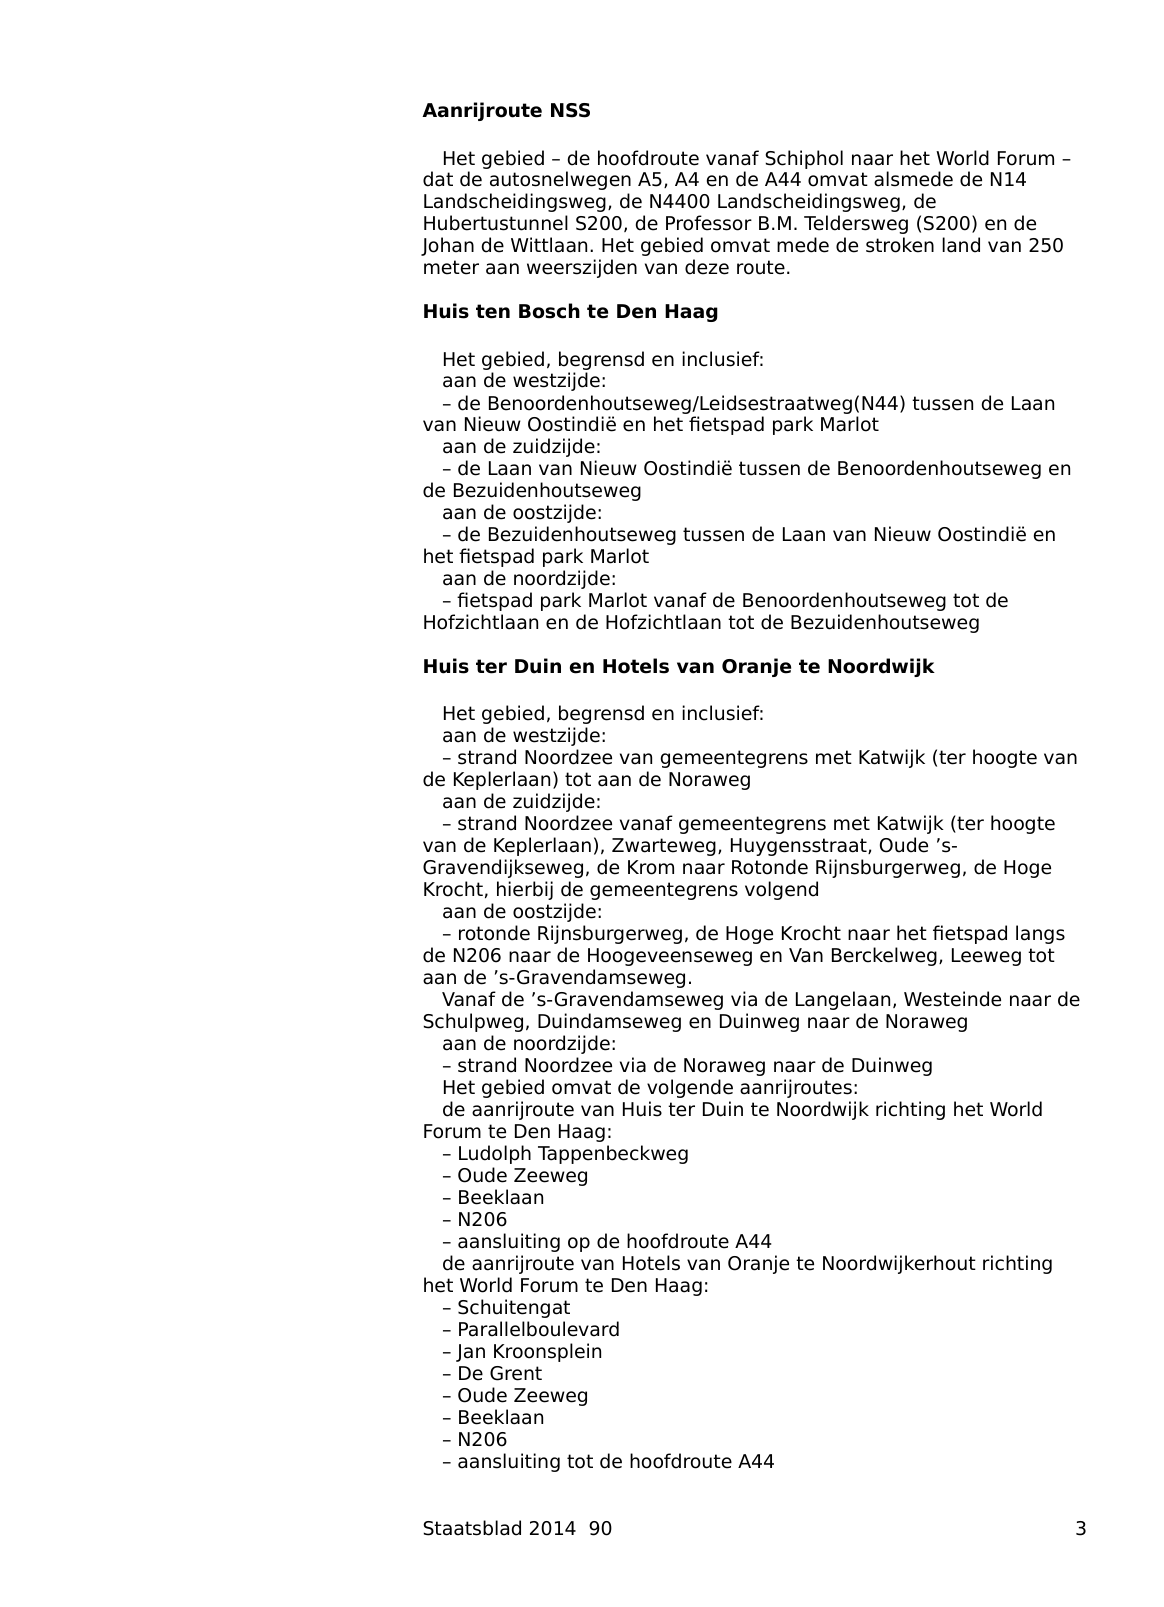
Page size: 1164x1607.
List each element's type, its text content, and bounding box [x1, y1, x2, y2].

text aan de westzijde: [422, 725, 1087, 747]
text – Beeklaan [422, 1187, 1087, 1209]
text – fietspad park Marlot vanaf de Benoordenhoutseweg tot de Hofzichtlaan en de Hofzichtlaan tot de Bezuidenhoutseweg [422, 590, 1087, 634]
text – de Bezuidenhoutseweg tussen de Laan van Nieuw Oostindië en het fietspad park Marlot [422, 524, 1087, 568]
subtitle Huis ter Duin en Hotels van Oranje te Noordwijk [422, 656, 1087, 678]
text – N206 [422, 1209, 1087, 1231]
text – Parallelboulevard [422, 1319, 1087, 1341]
text aan de oostzijde: [422, 502, 1087, 524]
text – Schuitengat [422, 1297, 1087, 1319]
text – Oude Zeeweg [422, 1165, 1087, 1187]
text – Jan Kroonsplein [422, 1341, 1087, 1363]
text – strand Noordzee vanaf gemeentegrens met Katwijk (ter hoogte van de Keplerlaan), Zwarteweg, Huygensstraat, Oude ’s-Gravendijkseweg, de Krom naar Rotonde Rijnsburgerweg, de Hoge Krocht, hierbij de gemeentegrens volgend [422, 813, 1087, 901]
text – strand Noordzee via de Noraweg naar de Duinweg [422, 1055, 1087, 1077]
subtitle Huis ten Bosch te Den Haag [422, 301, 1087, 323]
text – Beeklaan [422, 1407, 1087, 1429]
text – N206 [422, 1429, 1087, 1451]
text – de Benoordenhoutseweg/Leidsestraatweg(N44) tussen de Laan van Nieuw Oostindië en het fietspad park Marlot [422, 392, 1087, 436]
text Vanaf de ’s-Gravendamseweg via de Langelaan, Westeinde naar de Schulpweg, Duindamseweg en Duinweg naar de Noraweg [422, 989, 1087, 1033]
text Het gebied – de hoofdroute vanaf Schiphol naar het World Forum – dat de autosnelwegen A5, A4 en de A44 omvat alsmede de N14 Landscheidingsweg, de N4400 Landscheidingsweg, de Hubertustunnel S200, de Professor B.M. Teldersweg (S200) en de Johan de Wittlaan. Het gebied omvat mede de stroken land van 250 meter aan weerszijden van deze route. [422, 147, 1087, 279]
text – Oude Zeeweg [422, 1385, 1087, 1407]
text Het gebied omvat de volgende aanrijroutes: [422, 1077, 1087, 1099]
text – strand Noordzee van gemeentegrens met Katwijk (ter hoogte van de Keplerlaan) tot aan de Noraweg [422, 747, 1087, 791]
text aan de oostzijde: [422, 901, 1087, 923]
text – de Laan van Nieuw Oostindië tussen de Benoordenhoutseweg en de Bezuidenhoutseweg [422, 458, 1087, 502]
text aan de zuidzijde: [422, 791, 1087, 813]
text – aansluiting op de hoofdroute A44 [422, 1231, 1087, 1253]
text aan de westzijde: [422, 370, 1087, 392]
text – Ludolph Tappenbeckweg [422, 1143, 1087, 1165]
text aan de noordzijde: [422, 1033, 1087, 1055]
subtitle Aanrijroute NSS [422, 100, 1087, 122]
text aan de noordzijde: [422, 568, 1087, 590]
text – De Grent [422, 1363, 1087, 1385]
text Het gebied, begrensd en inclusief: [422, 703, 1087, 725]
text de aanrijroute van Huis ter Duin te Noordwijk richting het World Forum te Den Haag: [422, 1099, 1087, 1143]
text – aansluiting tot de hoofdroute A44 [422, 1451, 1087, 1473]
text Het gebied, begrensd en inclusief: [422, 348, 1087, 370]
text aan de zuidzijde: [422, 436, 1087, 458]
text de aanrijroute van Hotels van Oranje te Noordwijkerhout richting het World Forum te Den Haag: [422, 1253, 1087, 1297]
text – rotonde Rijnsburgerweg, de Hoge Krocht naar het fietspad langs de N206 naar de Hoogeveenseweg en Van Berckelweg, Leeweg tot aan de ’s-Gravendamseweg. [422, 923, 1087, 989]
